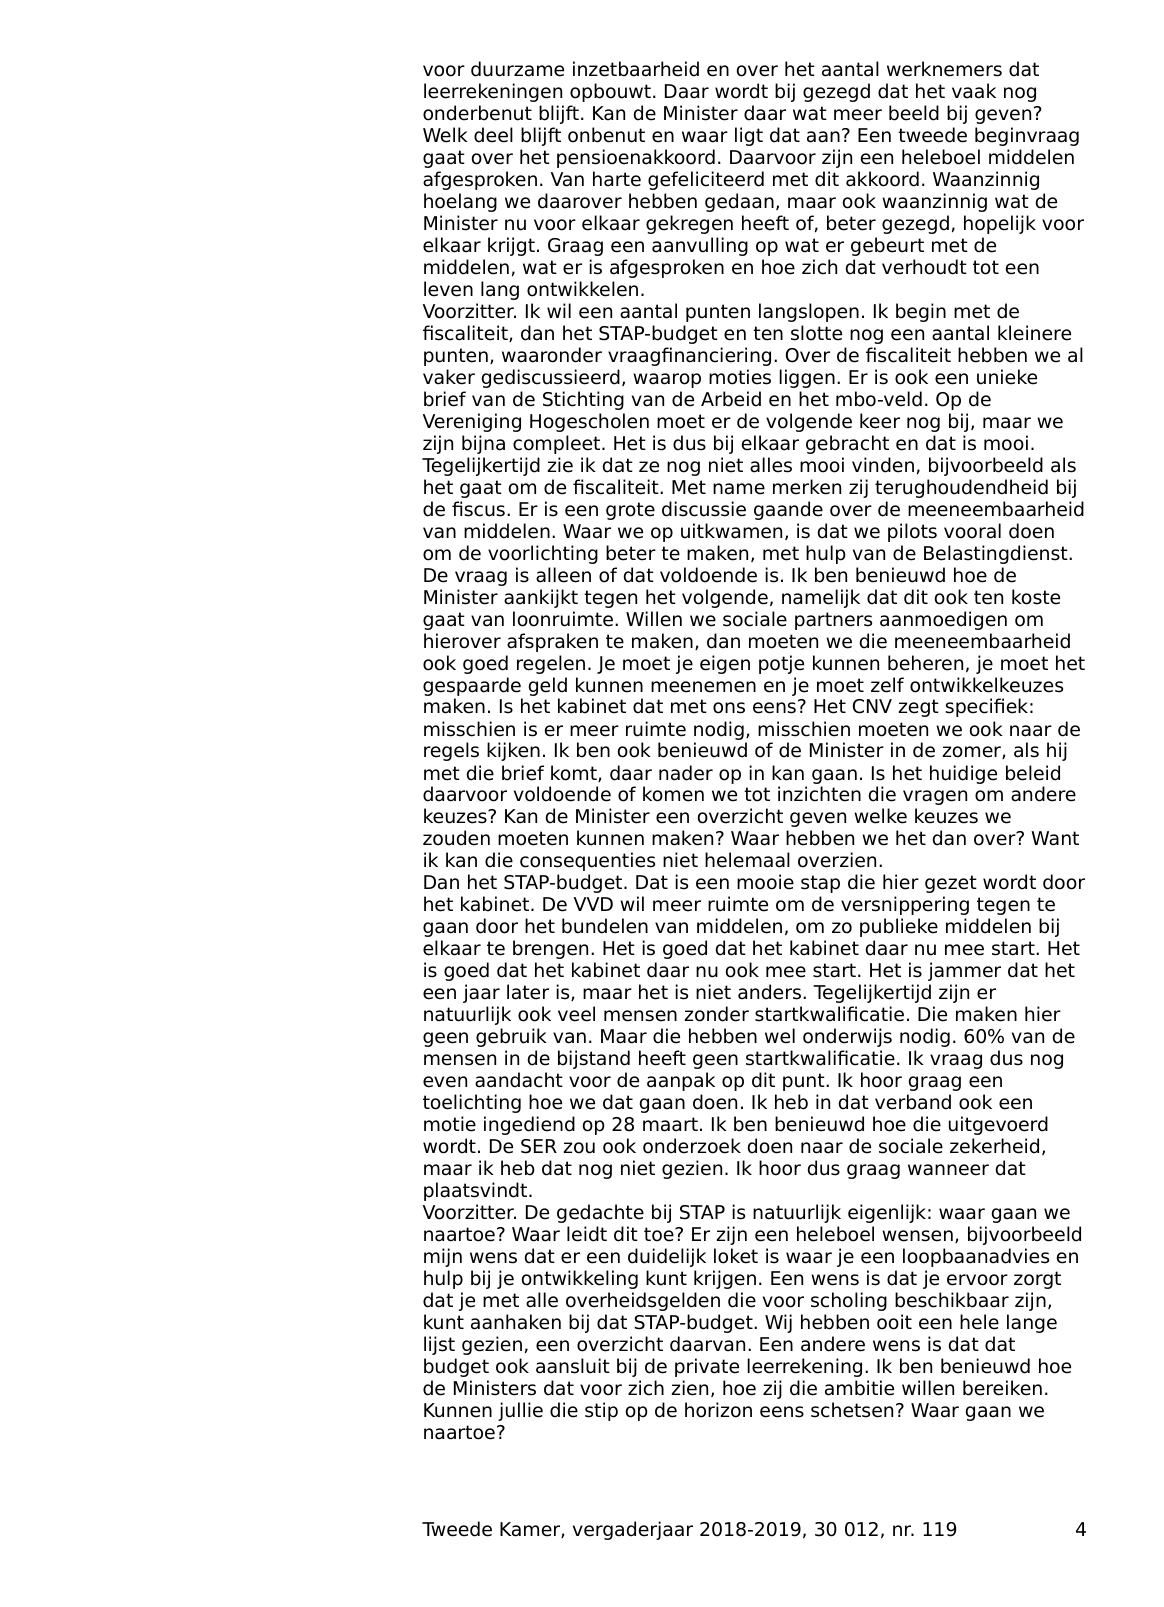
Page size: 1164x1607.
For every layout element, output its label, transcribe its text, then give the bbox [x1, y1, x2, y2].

text voor duurzame inzetbaarheid en over het aantal werknemers dat leerrekeningen opbouwt. Daar wordt bij gezegd dat het vaak nog onderbenut blijft. Kan de Minister daar wat meer beeld bij geven? Welk deel blijft onbenut en waar ligt dat aan? Een tweede beginvraag gaat over het pensioenakkoord. Daarvoor zijn een heleboel middelen afgesproken. Van harte gefeliciteerd met dit akkoord. Waanzinnig hoelang we daarover hebben gedaan, maar ook waanzinnig wat de Minister nu voor elkaar gekregen heeft of, beter gezegd, hopelijk voor elkaar krijgt. Graag een aanvulling op wat er gebeurt met de middelen, wat er is afgesproken en hoe zich dat verhoudt tot een leven lang ontwikkelen. [422, 59, 1087, 301]
text Dan het STAP-budget. Dat is een mooie stap die hier gezet wordt door het kabinet. De VVD wil meer ruimte om de versnippering tegen te gaan door het bundelen van middelen, om zo publieke middelen bij elkaar te brengen. Het is goed dat het kabinet daar nu mee start. Het is goed dat het kabinet daar nu ook mee start. Het is jammer dat het een jaar later is, maar het is niet anders. Tegelijkertijd zijn er natuurlijk ook veel mensen zonder startkwalificatie. Die maken hier geen gebruik van. Maar die hebben wel onderwijs nodig. 60% van de mensen in de bijstand heeft geen startkwalificatie. Ik vraag dus nog even aandacht voor de aanpak op dit punt. Ik hoor graag een toelichting hoe we dat gaan doen. Ik heb in dat verband ook een motie ingediend op 28 maart. Ik ben benieuwd hoe die uitgevoerd wordt. De SER zou ook onderzoek doen naar de sociale zekerheid, maar ik heb dat nog niet gezien. Ik hoor dus graag wanneer dat plaatsvindt. [422, 872, 1087, 1202]
text Voorzitter. Ik wil een aantal punten langslopen. Ik begin met de fiscaliteit, dan het STAP-budget en ten slotte nog een aantal kleinere punten, waaronder vraagfinanciering. Over de fiscaliteit hebben we al vaker gediscussieerd, waarop moties liggen. Er is ook een unieke brief van de Stichting van de Arbeid en het mbo-veld. Op de Vereniging Hogescholen moet er de volgende keer nog bij, maar we zijn bijna compleet. Het is dus bij elkaar gebracht en dat is mooi. Tegelijkertijd zie ik dat ze nog niet alles mooi vinden, bijvoorbeeld als het gaat om de fiscaliteit. Met name merken zij terughoudendheid bij de fiscus. Er is een grote discussie gaande over de meeneembaarheid van middelen. Waar we op uitkwamen, is dat we pilots vooral doen om de voorlichting beter te maken, met hulp van de Belastingdienst. De vraag is alleen of dat voldoende is. Ik ben benieuwd hoe de Minister aankijkt tegen het volgende, namelijk dat dit ook ten koste gaat van loonruimte. Willen we sociale partners aanmoedigen om hierover afspraken te maken, dan moeten we die meeneembaarheid ook goed regelen. Je moet je eigen potje kunnen beheren, je moet het gespaarde geld kunnen meenemen en je moet zelf ontwikkelkeuzes maken. Is het kabinet dat met ons eens? Het CNV zegt specifiek: misschien is er meer ruimte nodig, misschien moeten we ook naar de regels kijken. Ik ben ook benieuwd of de Minister in de zomer, als hij met die brief komt, daar nader op in kan gaan. Is het huidige beleid daarvoor voldoende of komen we tot inzichten die vragen om andere keuzes? Kan de Minister een overzicht geven welke keuzes we zouden moeten kunnen maken? Waar hebben we het dan over? Want ik kan die consequenties niet helemaal overzien. [422, 301, 1087, 872]
text Voorzitter. De gedachte bij STAP is natuurlijk eigenlijk: waar gaan we naartoe? Waar leidt dit toe? Er zijn een heleboel wensen, bijvoorbeeld mijn wens dat er een duidelijk loket is waar je een loopbaanadvies en hulp bij je ontwikkeling kunt krijgen. Een wens is dat je ervoor zorgt dat je met alle overheidsgelden die voor scholing beschikbaar zijn, kunt aanhaken bij dat STAP-budget. Wij hebben ooit een hele lange lijst gezien, een overzicht daarvan. Een andere wens is dat dat budget ook aansluit bij de private leerrekening. Ik ben benieuwd hoe de Ministers dat voor zich zien, hoe zij die ambitie willen bereiken. Kunnen jullie die stip op de horizon eens schetsen? Waar gaan we naartoe? [422, 1202, 1087, 1444]
